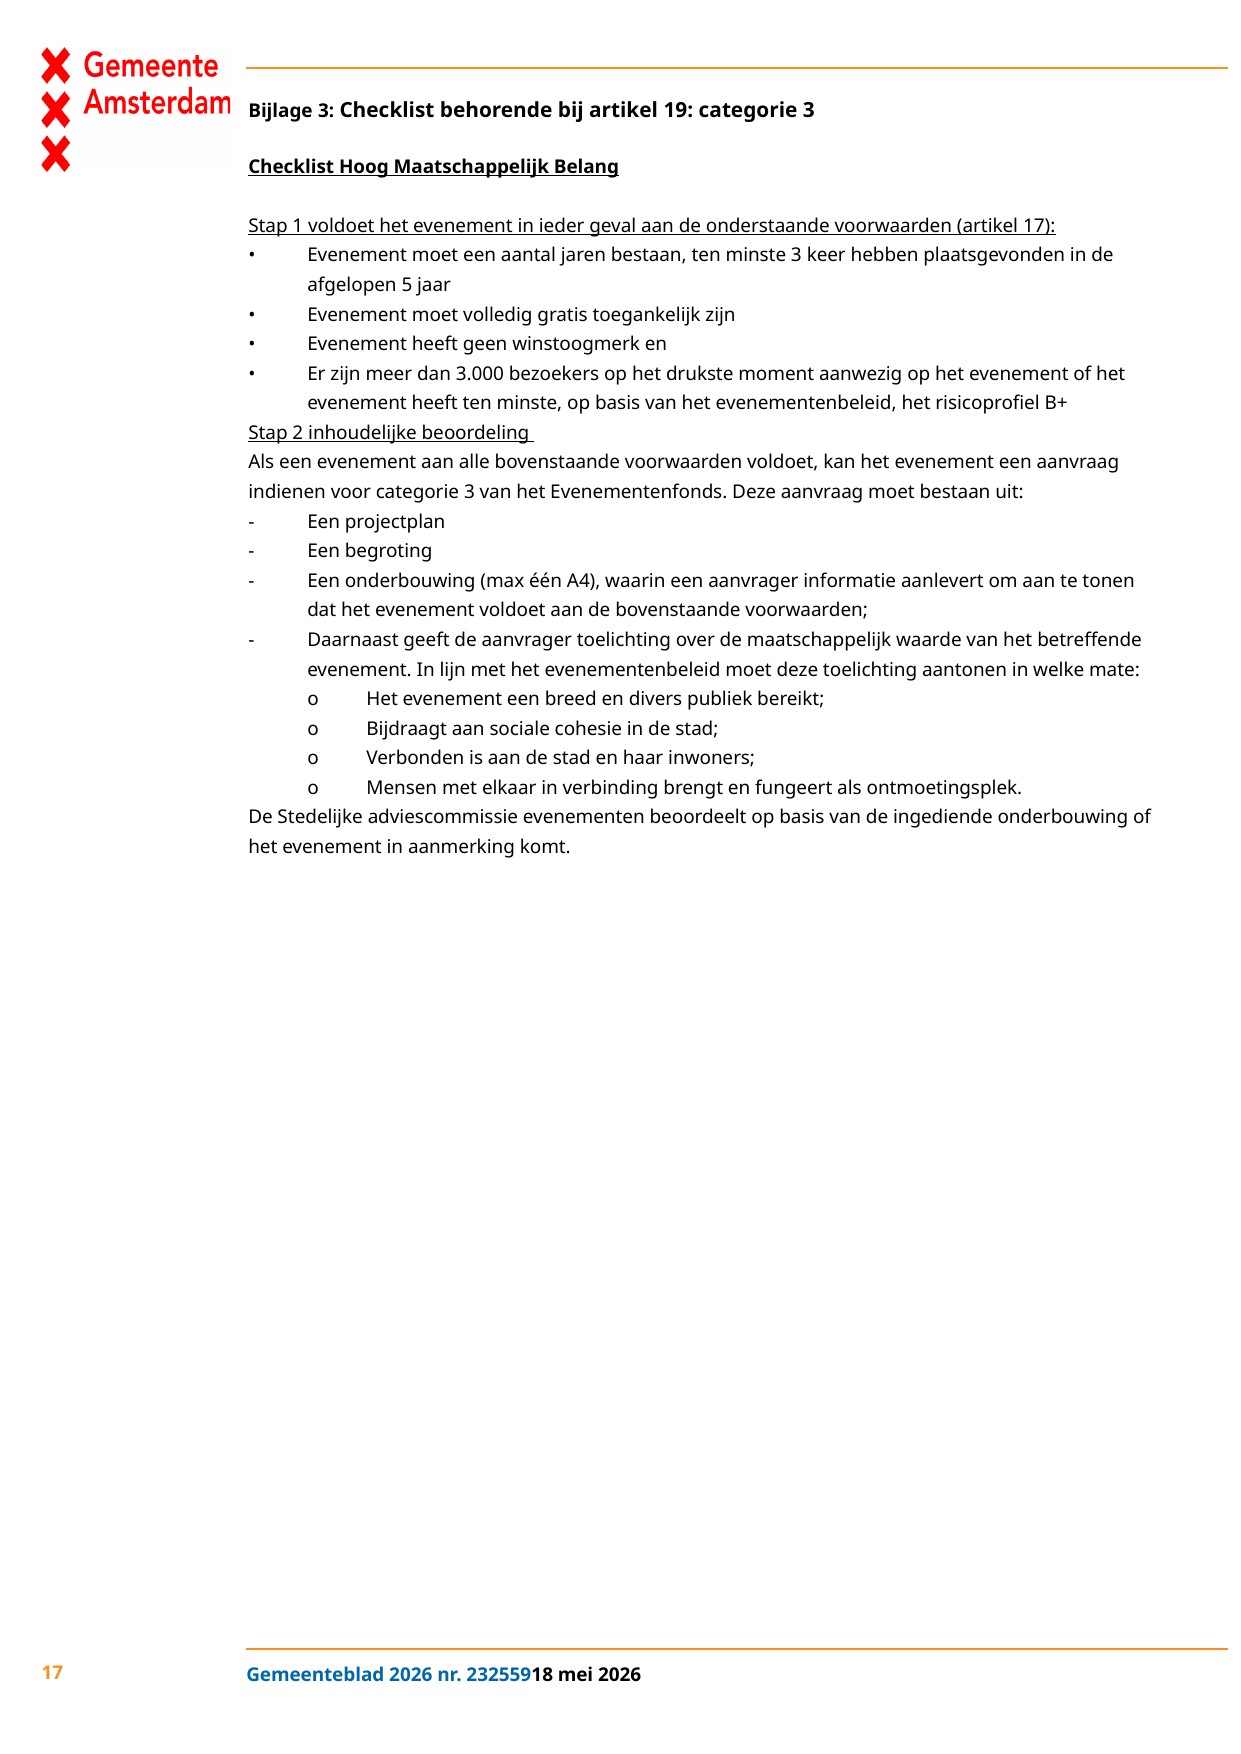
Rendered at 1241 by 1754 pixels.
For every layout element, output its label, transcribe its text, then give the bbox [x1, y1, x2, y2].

list Een begroting [248, 537, 1152, 563]
list Bijdraagt aan sociale cohesie in de stad; [307, 715, 1152, 741]
list Een projectplan [248, 508, 1152, 534]
text Stap 2 inhoudelijke beoordeling [248, 419, 1152, 445]
list Evenement heeft geen winstoogmerk en [248, 330, 1152, 356]
list Daarnaast geeft de aanvrager toelichting over de maatschappelijk waarde van het betreffende evenement. In lijn met het evenementenbeleid moet deze toelichting aantonen in welke mate: [248, 626, 1152, 682]
list Er zijn meer dan 3.000 bezoekers op het drukste moment aanwezig op het evenement of het evenement heeft ten minste, op basis van het evenementenbeleid, het risicoprofiel B+ [248, 360, 1152, 415]
picture [41, 47, 231, 172]
text Bijlage 3: Checklist behorende bij artikel 19: categorie 3 [248, 95, 1152, 123]
list Mensen met elkaar in verbinding brengt en fungeert als ontmoetingsplek. [307, 774, 1152, 800]
text Stap 1 voldoet het evenement in ieder geval aan de onderstaande voorwaarden (artikel 17): [248, 212, 1152, 238]
list Evenement moet volledig gratis toegankelijk zijn [248, 301, 1152, 327]
text Als een evenement aan alle bovenstaande voorwaarden voldoet, kan het evenement een aanvraag indienen voor categorie 3 van het Evenementenfonds. Deze aanvraag moet bestaan uit: [248, 449, 1152, 504]
list Een onderbouwing (max één A4), waarin een aanvrager informatie aanlevert om aan te tonen dat het evenement voldoet aan de bovenstaande voorwaarden; [248, 567, 1152, 622]
text De Stedelijke adviescommissie evenementen beoordeelt op basis van de ingediende onderbouwing of het evenement in aanmerking komt. [248, 804, 1152, 859]
list Evenement moet een aantal jaren bestaan, ten minste 3 keer hebben plaatsgevonden in de afgelopen 5 jaar [248, 242, 1152, 297]
list Het evenement een breed en divers publiek bereikt; [307, 685, 1152, 711]
text Checklist Hoog Maatschappelijk Belang [248, 153, 1152, 179]
list Verbonden is aan de stad en haar inwoners; [307, 744, 1152, 770]
